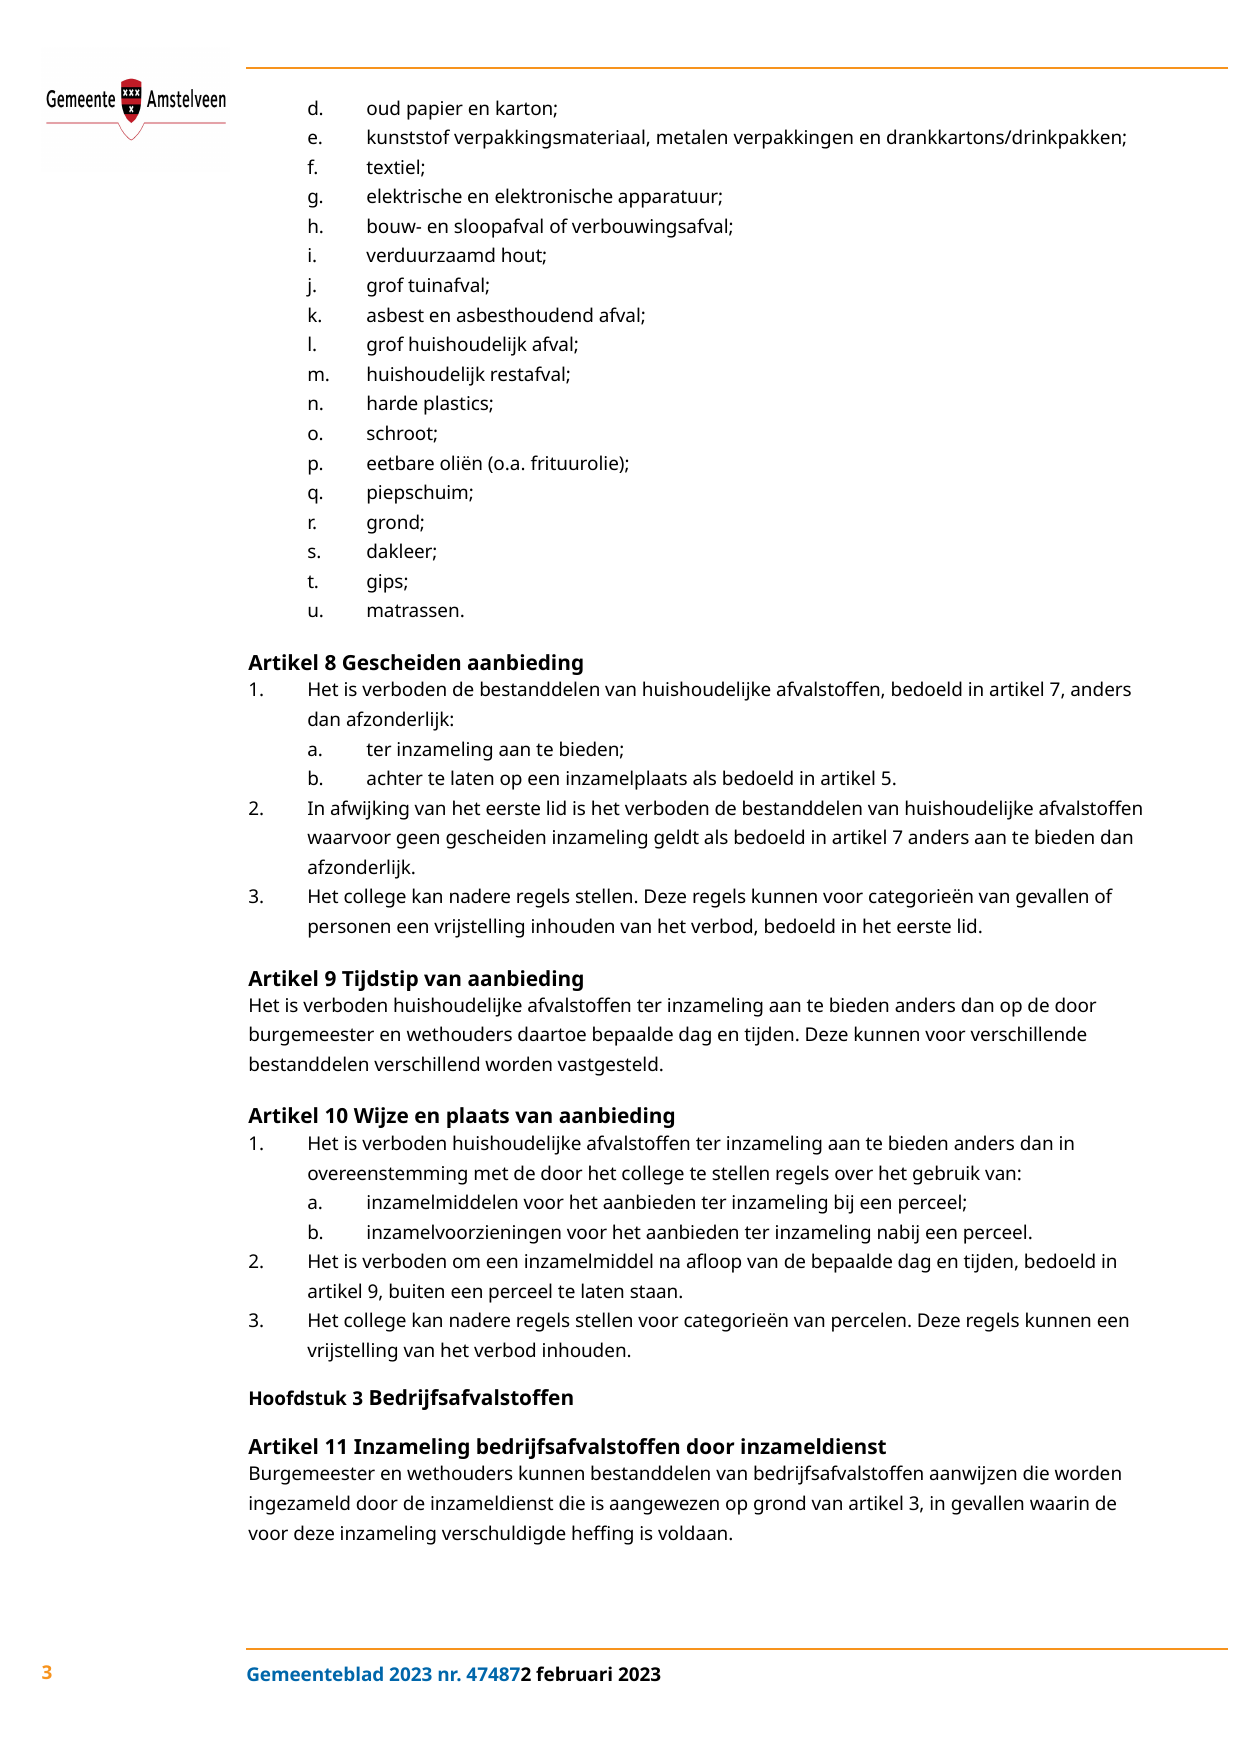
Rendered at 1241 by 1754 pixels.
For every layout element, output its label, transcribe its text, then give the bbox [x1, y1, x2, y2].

list Het is verboden de bestanddelen van huishoudelijke afvalstoffen, bedoeld in artikel 7, anders dan afzonderlijk: [248, 677, 1152, 732]
list bouw- en sloopafval of verbouwingsafval; [307, 213, 1152, 239]
list piepschuim; [307, 479, 1152, 505]
list achter te laten op een inzamelplaats als bedoeld in artikel 5. [307, 765, 1152, 791]
list matrassen. [307, 598, 1152, 623]
list elektrische en elektronische apparatuur; [307, 183, 1152, 209]
text Artikel 11 Inzameling bedrijfsafvalstoffen door inzameldienst [248, 1432, 1152, 1461]
text Artikel 10 Wijze en plaats van aanbieding [248, 1102, 1152, 1130]
list Het college kan nadere regels stellen. Deze regels kunnen voor categorieën van gevallen of personen een vrijstelling inhouden van het verbod, bedoeld in het eerste lid. [248, 884, 1152, 939]
text Het is verboden huishoudelijke afvalstoffen ter inzameling aan te bieden anders dan op de door burgemeester en wethouders daartoe bepaalde dag en tijden. Deze kunnen voor verschillende bestanddelen verschillend worden vastgesteld. [248, 992, 1152, 1077]
list harde plastics; [307, 391, 1152, 416]
list Het is verboden huishoudelijke afvalstoffen ter inzameling aan te bieden anders dan in overeenstemming met de door het college te stellen regels over het gebruik van: [248, 1130, 1152, 1185]
picture [41, 47, 231, 172]
list huishoudelijk restafval; [307, 361, 1152, 387]
list grof tuinafval; [307, 272, 1152, 298]
list eetbare oliën (o.a. frituurolie); [307, 450, 1152, 476]
text Burgemeester en wethouders kunnen bestanddelen van bedrijfsafvalstoffen aanwijzen die worden ingezameld door de inzameldienst die is aangewezen op grond van artikel 3, in gevallen waarin de voor deze inzameling verschuldigde heffing is voldaan. [248, 1461, 1152, 1545]
list grond; [307, 509, 1152, 535]
list textiel; [307, 154, 1152, 180]
list verduurzaamd hout; [307, 243, 1152, 268]
list grof huishoudelijk afval; [307, 331, 1152, 357]
list inzamelmiddelen voor het aanbieden ter inzameling bij een perceel; [307, 1189, 1152, 1215]
list gips; [307, 568, 1152, 594]
list Het college kan nadere regels stellen voor categorieën van percelen. Deze regels kunnen een vrijstelling van het verbod inhouden. [248, 1308, 1152, 1363]
list kunststof verpakkingsmateriaal, metalen verpakkingen en drankkartons/drinkpakken; [307, 124, 1152, 150]
list Het is verboden om een inzamelmiddel na afloop van de bepaalde dag en tijden, bedoeld in artikel 9, buiten een perceel te laten staan. [248, 1248, 1152, 1304]
text Artikel 9 Tijdstip van aanbieding [248, 964, 1152, 992]
text Hoofdstuk 3 Bedrijfsafvalstoffen [248, 1383, 1152, 1411]
list schroot; [307, 420, 1152, 446]
list asbest en asbesthoudend afval; [307, 302, 1152, 328]
list ter inzameling aan te bieden; [307, 736, 1152, 761]
text Artikel 8 Gescheiden aanbieding [248, 648, 1152, 677]
list oud papier en karton; [307, 95, 1152, 121]
list In afwijking van het eerste lid is het verboden de bestanddelen van huishoudelijke afvalstoffen waarvoor geen gescheiden inzameling geldt als bedoeld in artikel 7 anders aan te bieden dan afzonderlijk. [248, 795, 1152, 880]
list dakleer; [307, 538, 1152, 564]
list inzamelvoorzieningen voor het aanbieden ter inzameling nabij een perceel. [307, 1219, 1152, 1244]
